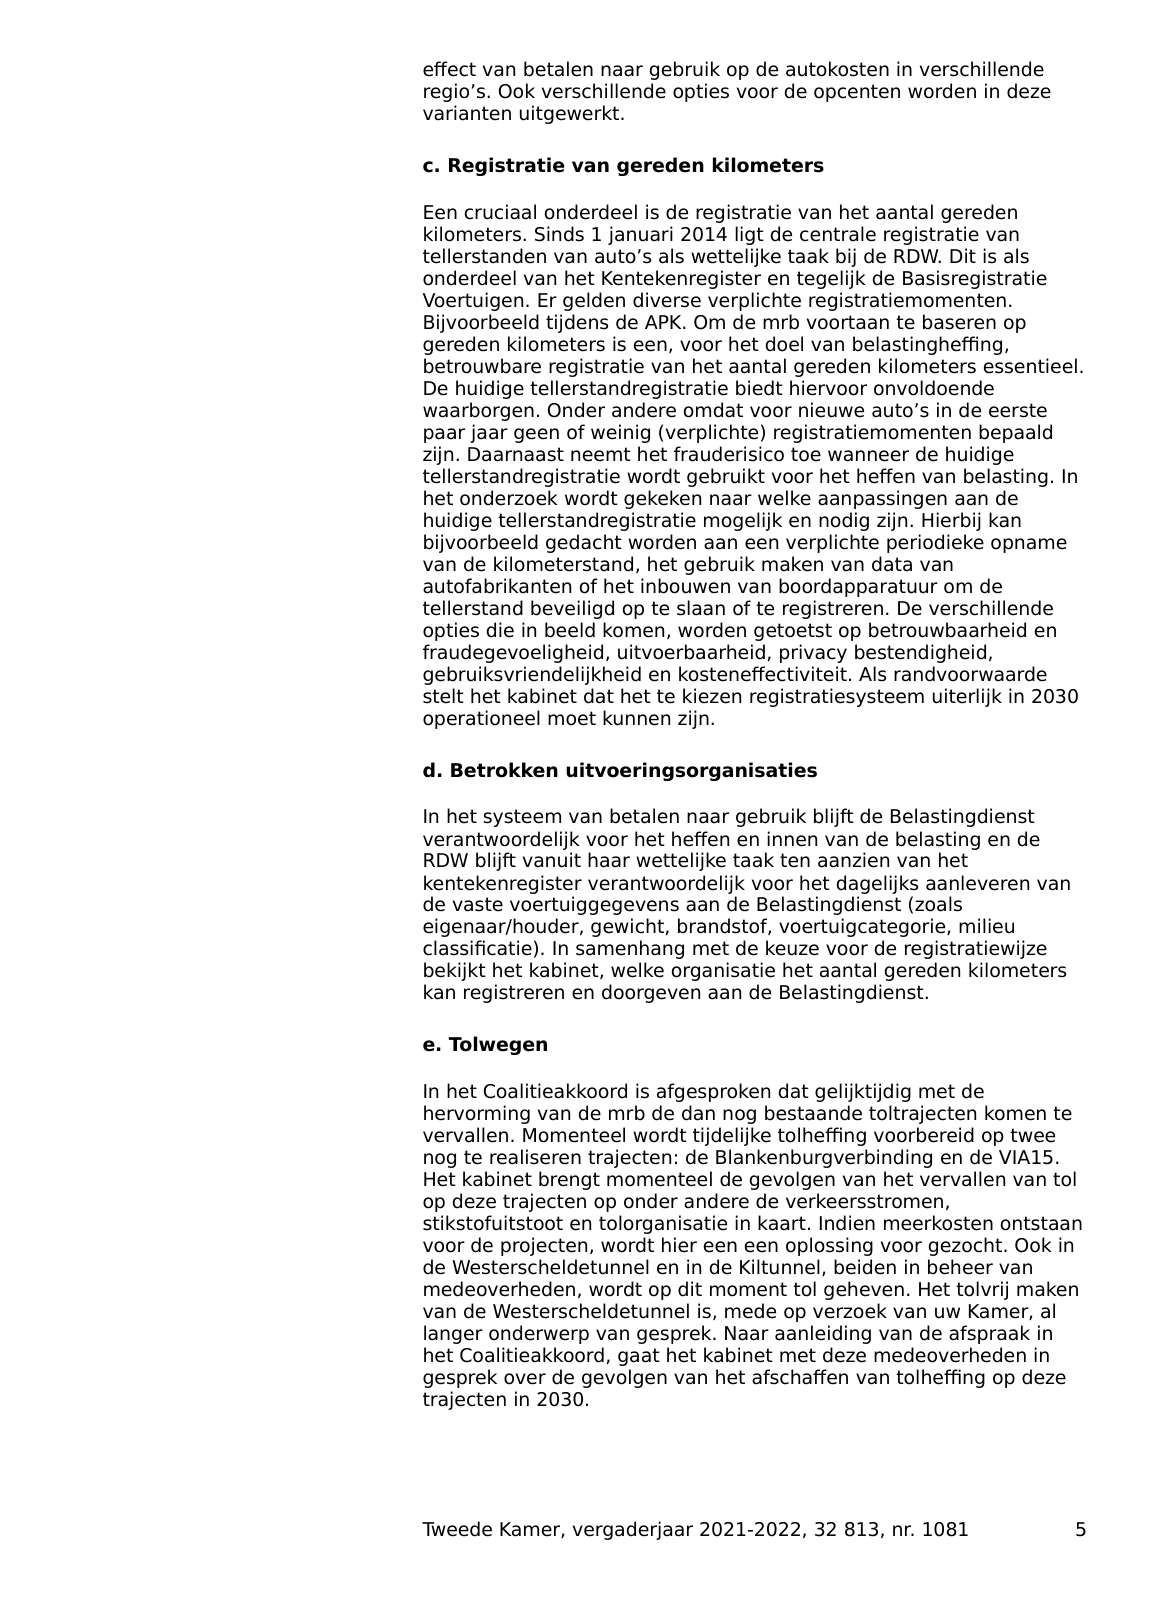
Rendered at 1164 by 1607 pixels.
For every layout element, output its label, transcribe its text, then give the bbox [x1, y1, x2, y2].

text Een cruciaal onderdeel is de registratie van het aantal gereden kilometers. Sinds 1 januari 2014 ligt de centrale registratie van tellerstanden van auto’s als wettelijke taak bij de RDW. Dit is als onderdeel van het Kentekenregister en tegelijk de Basisregistratie Voertuigen. Er gelden diverse verplichte registratiemomenten. Bijvoorbeeld tijdens de APK. Om de mrb voortaan te baseren op gereden kilometers is een, voor het doel van belastingheffing, betrouwbare registratie van het aantal gereden kilometers essentieel. De huidige tellerstandregistratie biedt hiervoor onvoldoende waarborgen. Onder andere omdat voor nieuwe auto’s in de eerste paar jaar geen of weinig (verplichte) registratiemomenten bepaald zijn. Daarnaast neemt het frauderisico toe wanneer de huidige tellerstandregistratie wordt gebruikt voor het heffen van belasting. In het onderzoek wordt gekeken naar welke aanpassingen aan de huidige tellerstandregistratie mogelijk en nodig zijn. Hierbij kan bijvoorbeeld gedacht worden aan een verplichte periodieke opname van de kilometerstand, het gebruik maken van data van autofabrikanten of het inbouwen van boordapparatuur om de tellerstand beveiligd op te slaan of te registreren. De verschillende opties die in beeld komen, worden getoetst op betrouwbaarheid en fraudegevoeligheid, uitvoerbaarheid, privacy bestendigheid, gebruiksvriendelijkheid en kosteneffectiviteit. Als randvoorwaarde stelt het kabinet dat het te kiezen registratiesysteem uiterlijk in 2030 operationeel moet kunnen zijn. [422, 202, 1087, 729]
text In het Coalitieakkoord is afgesproken dat gelijktijdig met de hervorming van de mrb de dan nog bestaande toltrajecten komen te vervallen. Momenteel wordt tijdelijke tolheffing voorbereid op twee nog te realiseren trajecten: de Blankenburgverbinding en de VIA15. Het kabinet brengt momenteel de gevolgen van het vervallen van tol op deze trajecten op onder andere de verkeersstromen, stikstofuitstoot en tolorganisatie in kaart. Indien meerkosten ontstaan voor de projecten, wordt hier een een oplossing voor gezocht. Ook in de Westerscheldetunnel en in de Kiltunnel, beiden in beheer van medeoverheden, wordt op dit moment tol geheven. Het tolvrij maken van de Westerscheldetunnel is, mede op verzoek van uw Kamer, al langer onderwerp van gesprek. Naar aanleiding van de afspraak in het Coalitieakkoord, gaat het kabinet met deze medeoverheden in gesprek over de gevolgen van het afschaffen van tolheffing op deze trajecten in 2030. [422, 1081, 1087, 1411]
text In het systeem van betalen naar gebruik blijft de Belastingdienst verantwoordelijk voor het heffen en innen van de belasting en de RDW blijft vanuit haar wettelijke taak ten aanzien van het kentekenregister verantwoordelijk voor het dagelijks aanleveren van de vaste voertuiggegevens aan de Belastingdienst (zoals eigenaar/houder, gewicht, brandstof, voertuigcategorie, milieu classificatie). In samenhang met de keuze voor de registratiewijze bekijkt het kabinet, welke organisatie het aantal gereden kilometers kan registreren en doorgeven aan de Belastingdienst. [422, 806, 1087, 1004]
subtitle d. Betrokken uitvoeringsorganisaties [422, 759, 1087, 781]
subtitle c. Registratie van gereden kilometers [422, 155, 1087, 177]
subtitle e. Tolwegen [422, 1034, 1087, 1056]
text effect van betalen naar gebruik op de autokosten in verschillende regio’s. Ook verschillende opties voor de opcenten worden in deze varianten uitgewerkt. [422, 59, 1087, 125]
